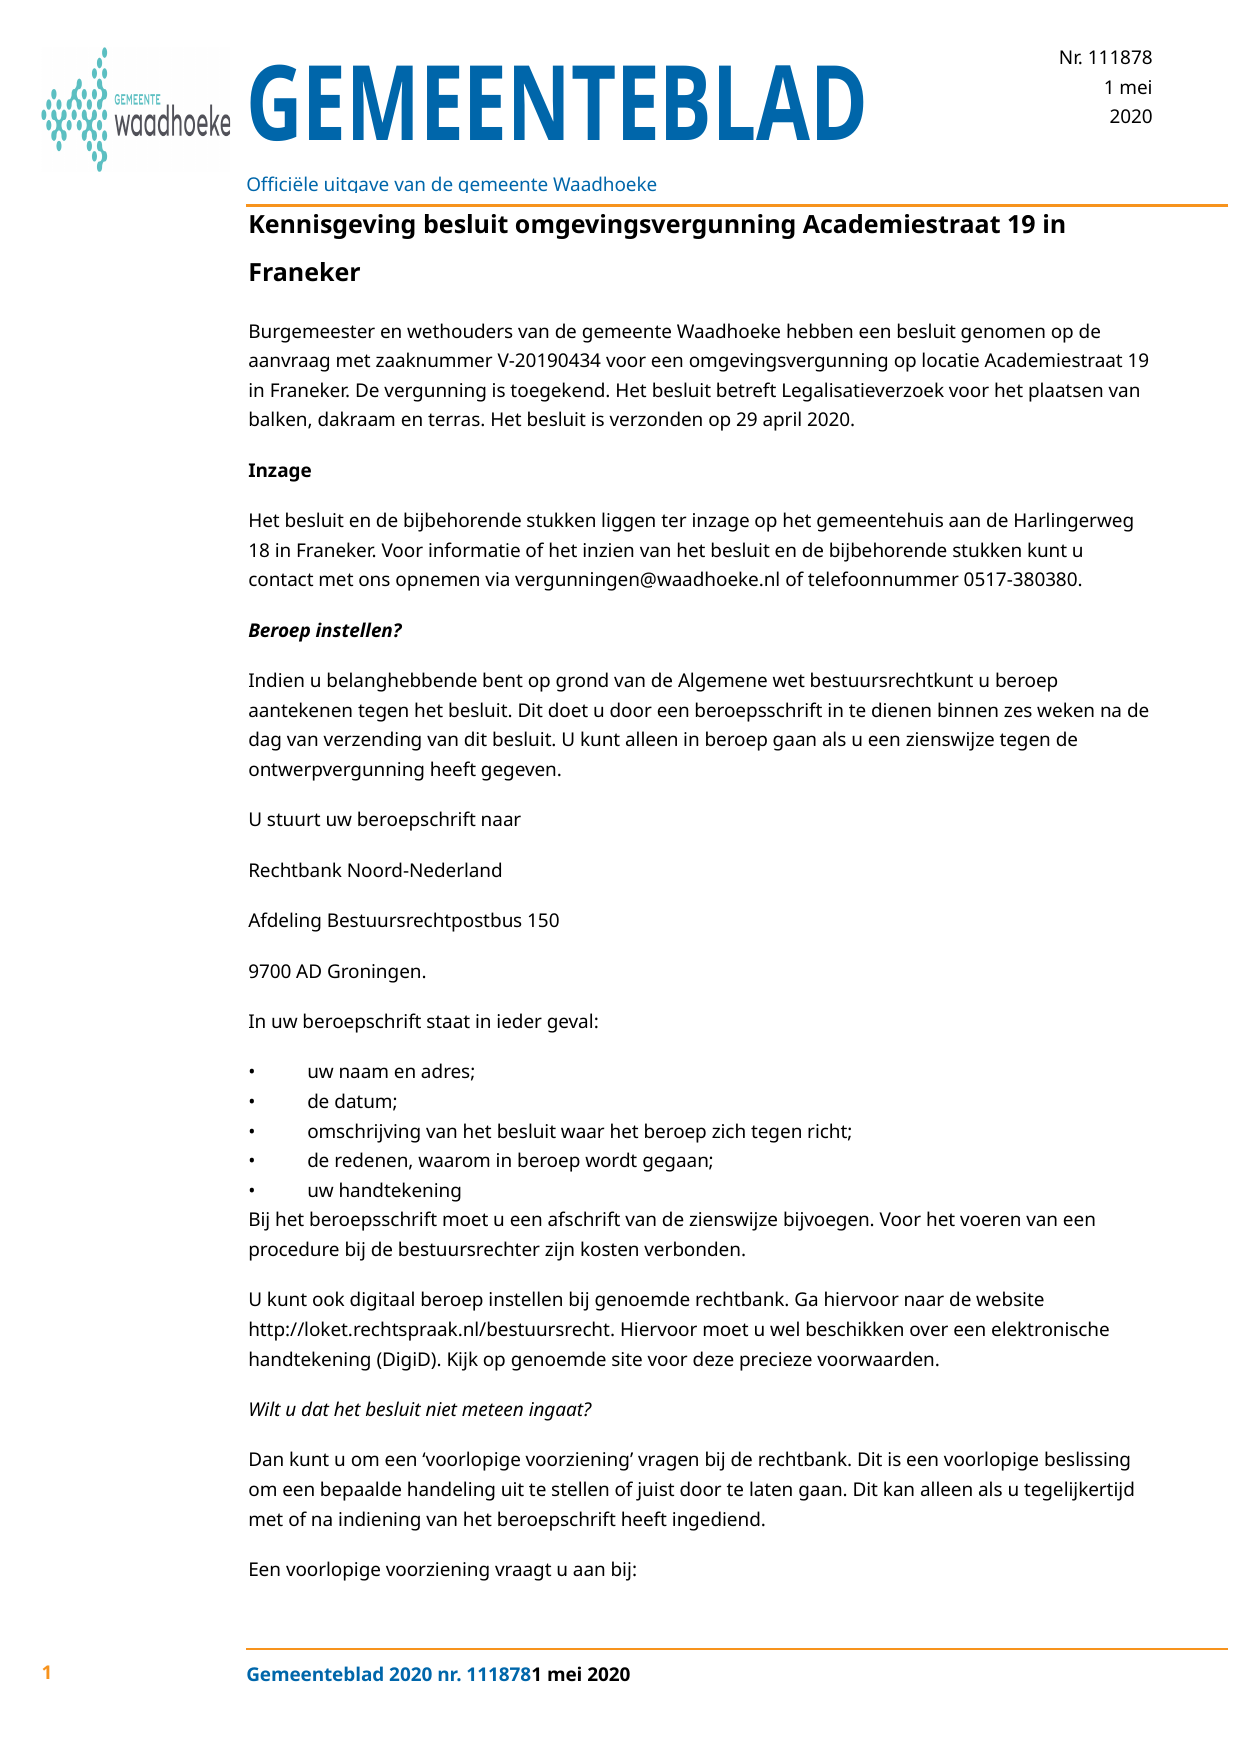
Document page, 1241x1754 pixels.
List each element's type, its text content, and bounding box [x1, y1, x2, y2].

text Afdeling Bestuursrechtpostbus 150 [248, 907, 1152, 933]
text Indien u belanghebbende bent op grond van de Algemene wet bestuursrechtkunt u beroep aantekenen tegen het besluit. Dit doet u door een beroepsschrift in te dienen binnen zes weken na de dag van verzending van dit besluit. U kunt alleen in beroep gaan als u een zienswijze tegen de ontwerpvergunning heeft gegeven. [248, 667, 1152, 782]
text Inzage [248, 457, 1152, 483]
picture [41, 47, 231, 172]
text 9700 AD Groningen. [248, 958, 1152, 984]
text Dan kunt u om een ‘voorlopige voorziening’ vragen bij de rechtbank. Dit is een voorlopige beslissing om een bepaalde handeling uit te stellen of juist door te laten gaan. Dit kan alleen als u tegelijkertijd met of na indiening van het beroepschrift heeft ingediend. [248, 1447, 1152, 1532]
list uw naam en adres; [248, 1059, 1152, 1084]
list omschrijving van het besluit waar het beroep zich tegen richt; [248, 1118, 1152, 1144]
text U stuurt uw beroepschrift naar [248, 807, 1152, 832]
text In uw beroepschrift staat in ieder geval: [248, 1008, 1152, 1034]
text Wilt u dat het besluit niet meteen ingaat? [248, 1396, 1152, 1422]
text Burgemeester en wethouders van de gemeente Waadhoeke hebben een besluit genomen op de aanvraag met zaaknummer V-20190434 voor een omgevingsvergunning op locatie Academiestraat 19 in Franeker. De vergunning is toegekend. Het besluit betreft Legalisatieverzoek voor het plaatsen van balken, dakraam en terras. Het besluit is verzonden op 29 april 2020. [248, 318, 1152, 432]
text Kennisgeving besluit omgevingsvergunning Academiestraat 19 in Franeker [248, 207, 1152, 288]
text Bij het beroepsschrift moet u een afschrift van de zienswijze bijvoegen. Voor het voeren van een procedure bij de bestuursrechter zijn kosten verbonden. [248, 1207, 1152, 1262]
list de datum; [248, 1088, 1152, 1114]
text Het besluit en de bijbehorende stukken liggen ter inzage op het gemeentehuis aan de Harlingerweg 18 in Franeker. Voor informatie of het inzien van het besluit en de bijbehorende stukken kunt u contact met ons opnemen via vergunningen@waadhoeke.nl of telefoonnummer 0517-380380. [248, 507, 1152, 592]
text Beroep instellen? [248, 617, 1152, 643]
list uw handtekening [248, 1177, 1152, 1203]
text Een voorlopige voorziening vraagt u aan bij: [248, 1556, 1152, 1582]
text U kunt ook digitaal beroep instellen bij genoemde rechtbank. Ga hiervoor naar de website http://loket.rechtspraak.nl/bestuursrecht. Hiervoor moet u wel beschikken over een elektronische handtekening (DigiD). Kijk op genoemde site voor deze precieze voorwaarden. [248, 1287, 1152, 1372]
text Rechtbank Noord-Nederland [248, 857, 1152, 883]
list de redenen, waarom in beroep wordt gegaan; [248, 1147, 1152, 1173]
